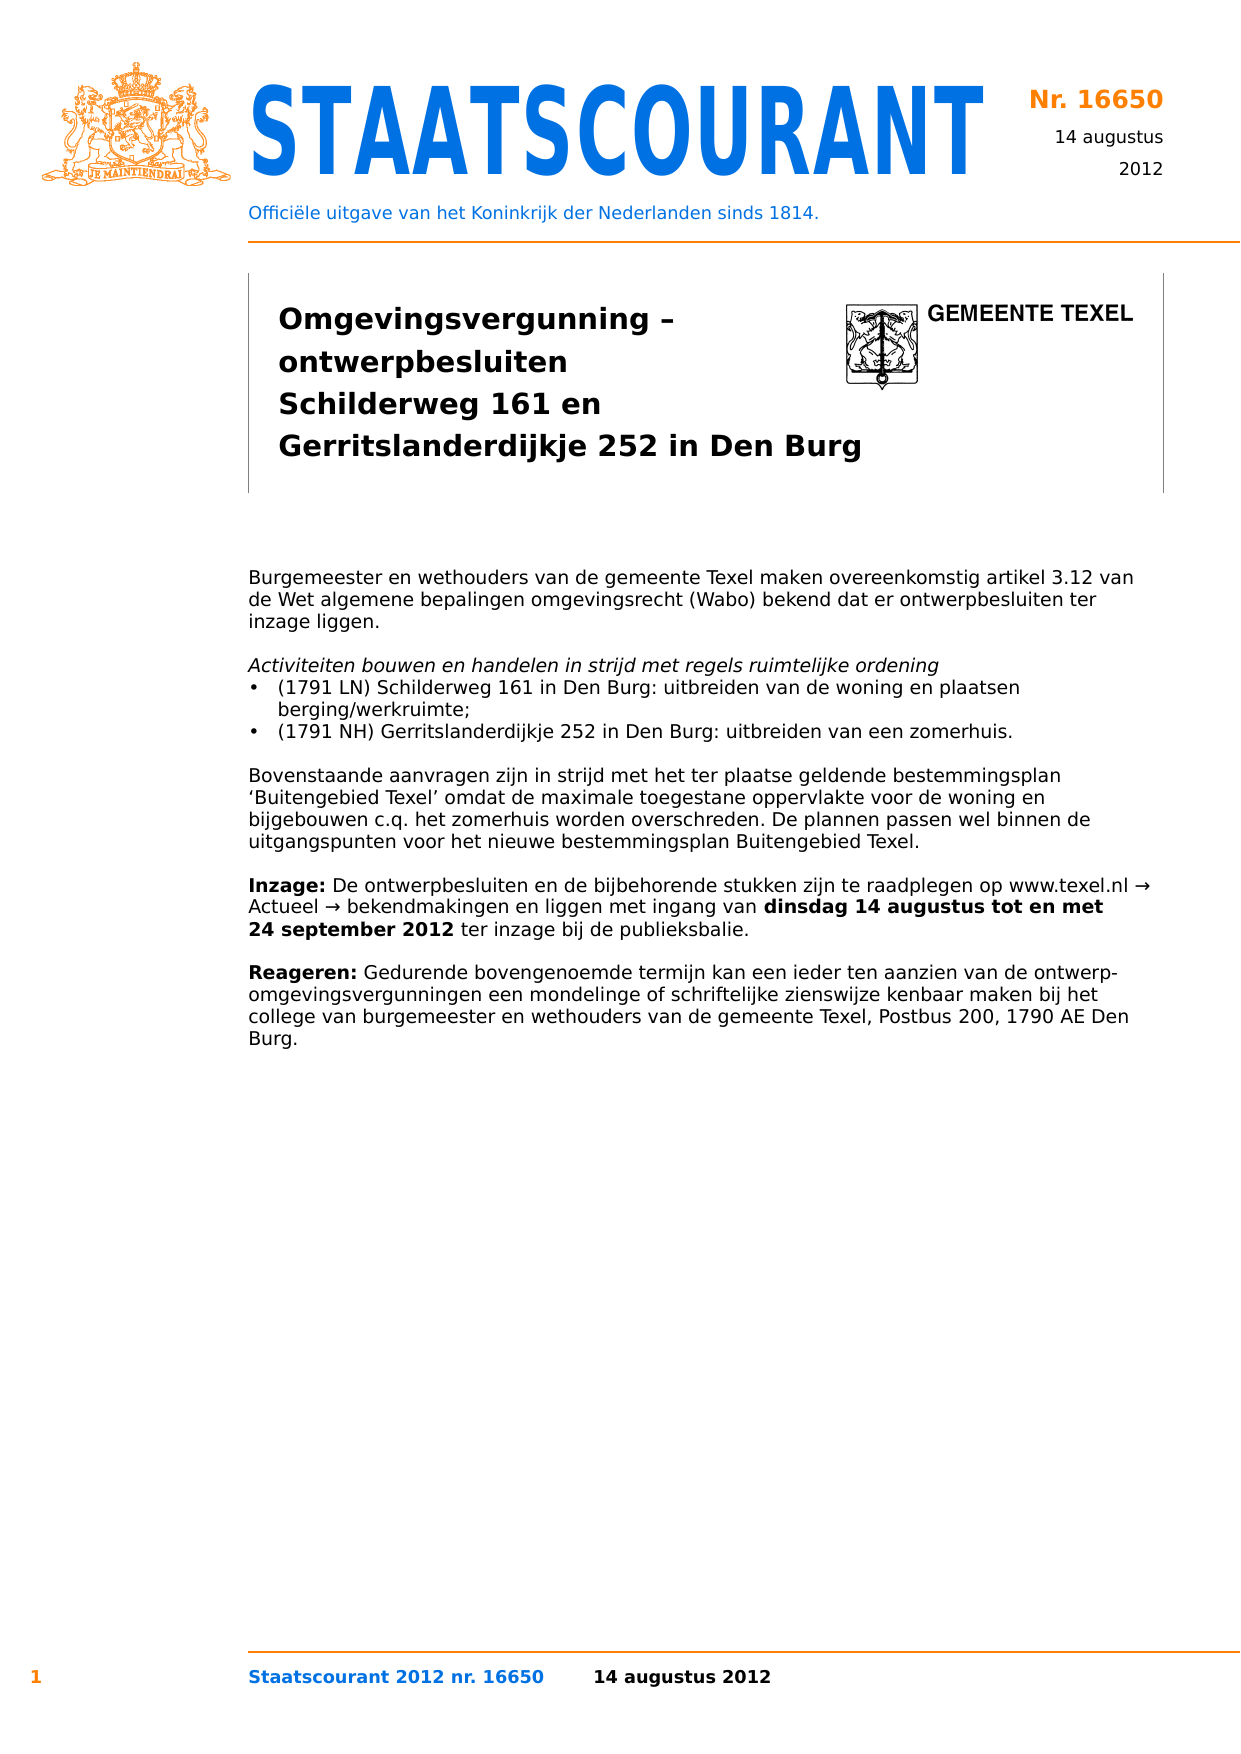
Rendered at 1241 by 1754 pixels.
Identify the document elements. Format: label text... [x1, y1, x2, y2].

text Bovenstaande aanvragen zijn in strijd met het ter plaatse geldende bestemmingsplan ‘Buitengebied Texel’ omdat de maximale toegestane oppervlakte voor de woning en bijgebouwen c.q. het zomerhuis worden overschreden. De plannen passen wel binnen de uitgangspunten voor het nieuwe bestemmingsplan Buitengebied Texel. [248, 765, 1163, 853]
table_cell 14 augustus [998, 121, 1240, 153]
text Burgemeester en wethouders van de gemeente Texel maken overeenkomstig artikel 3.12 van de Wet algemene bepalingen omgevingsrecht (Wabo) bekend dat er ontwerpbesluiten ter inzage liggen. [248, 567, 1163, 633]
table_header STAATSCOURANT [248, 62, 998, 203]
text Inzage: De ontwerpbesluiten en de bijbehorende stukken zijn te raadplegen op www.texel.nl → Actueel → bekendmakingen en liggen met ingang van dinsdag 14 augustus tot en met 24 september 2012 ter inzage bij de publieksbalie. [248, 874, 1163, 940]
picture [41, 62, 231, 186]
text Reageren: Gedurende bovengenoemde termijn kan een ieder ten aanzien van de ontwerp-omgevingsvergunningen een mondelinge of schriftelijke zienswijze kenbaar maken bij het college van burgemeester en wethouders van de gemeente Texel, Postbus 200, 1790 AE Den Burg. [248, 962, 1163, 1050]
text Activiteiten bouwen en handelen in strijd met regels ruimtelijke ordening [248, 655, 1163, 677]
table_cell 2012 [998, 153, 1240, 203]
table_cell Officiële uitgave van het Koninkrijk der Nederlanden sinds 1814. [248, 203, 1240, 241]
text • (1791 NH) Gerritslanderdijkje 252 in Den Burg: uitbreiden van een zomerhuis. [248, 721, 1163, 743]
table_header Nr. 16650 [998, 62, 1240, 121]
table_header [25, 62, 248, 241]
picture [844, 302, 1134, 391]
text • (1791 LN) Schilderweg 161 in Den Burg: uitbreiden van de woning en plaatsen berging/werkruimte; [248, 677, 1163, 721]
subtitle Omgevingsvergunning – ontwerpbesluiten Schilderweg 161 en Gerritslanderdijkje 252 in Den Burg [249, 273, 1163, 493]
